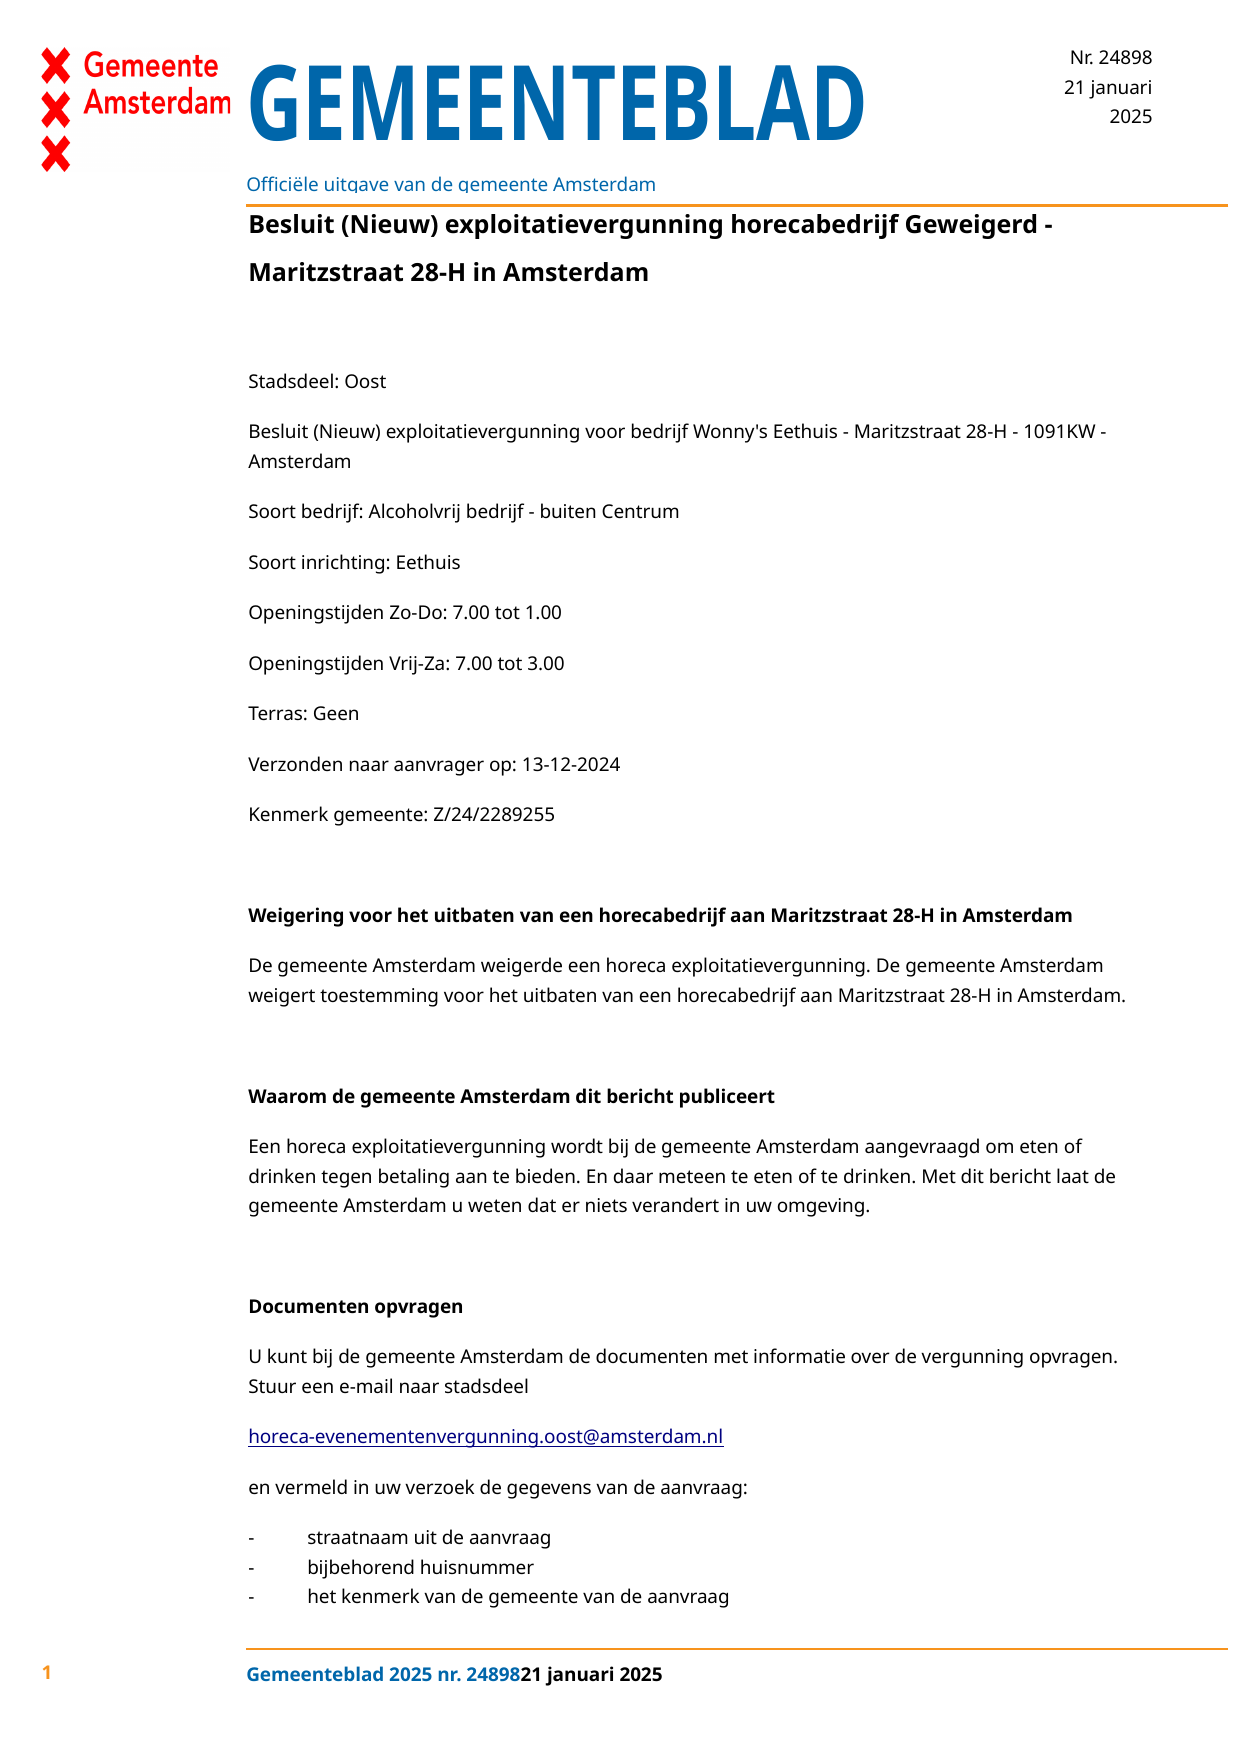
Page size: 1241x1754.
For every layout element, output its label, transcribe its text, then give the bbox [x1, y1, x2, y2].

text Terras: Geen [248, 700, 1152, 726]
text en vermeld in uw verzoek de gegevens van de aanvraag: [248, 1474, 1152, 1500]
text Verzonden naar aanvrager op: 13-12-2024 [248, 751, 1152, 777]
text Besluit (Nieuw) exploitatievergunning voor bedrijf Wonny's Eethuis - Maritzstraat 28-H - 1091KW - Amsterdam [248, 419, 1152, 474]
text De gemeente Amsterdam weigerde een horeca exploitatievergunning. De gemeente Amsterdam weigert toestemming voor het uitbaten van een horecabedrijf aan Maritzstraat 28-H in Amsterdam. [248, 952, 1152, 1008]
list het kenmerk van de gemeente van de aanvraag [248, 1584, 1152, 1609]
picture [41, 47, 231, 172]
text Besluit (Nieuw) exploitatievergunning horecabedrijf Geweigerd - Maritzstraat 28-H in Amsterdam [248, 207, 1152, 288]
text Soort bedrijf: Alcoholvrij bedrijf - buiten Centrum [248, 499, 1152, 524]
list straatnaam uit de aanvraag [248, 1524, 1152, 1550]
text Openingstijden Vrij-Za: 7.00 tot 3.00 [248, 650, 1152, 676]
text horeca-evenementenvergunning.oost@amsterdam.nl [248, 1424, 1152, 1449]
text Kenmerk gemeente: Z/24/2289255 [248, 801, 1152, 827]
text Waarom de gemeente Amsterdam dit bericht publiceert [248, 1083, 1152, 1109]
text U kunt bij de gemeente Amsterdam de documenten met informatie over de vergunning opvragen. Stuur een e-mail naar stadsdeel [248, 1344, 1152, 1399]
text Openingstijden Zo-Do: 7.00 tot 1.00 [248, 599, 1152, 625]
text Documenten opvragen [248, 1293, 1152, 1319]
text Soort inrichting: Eethuis [248, 549, 1152, 575]
text Weigering voor het uitbaten van een horecabedrijf aan Maritzstraat 28-H in Amsterdam [248, 902, 1152, 928]
list bijbehorend huisnummer [248, 1554, 1152, 1580]
text Stadsdeel: Oost [248, 368, 1152, 394]
text Een horeca exploitatievergunning wordt bij de gemeente Amsterdam aangevraagd om eten of drinken tegen betaling aan te bieden. En daar meteen te eten of te drinken. Met dit bericht laat de gemeente Amsterdam u weten dat er niets verandert in uw omgeving. [248, 1133, 1152, 1218]
